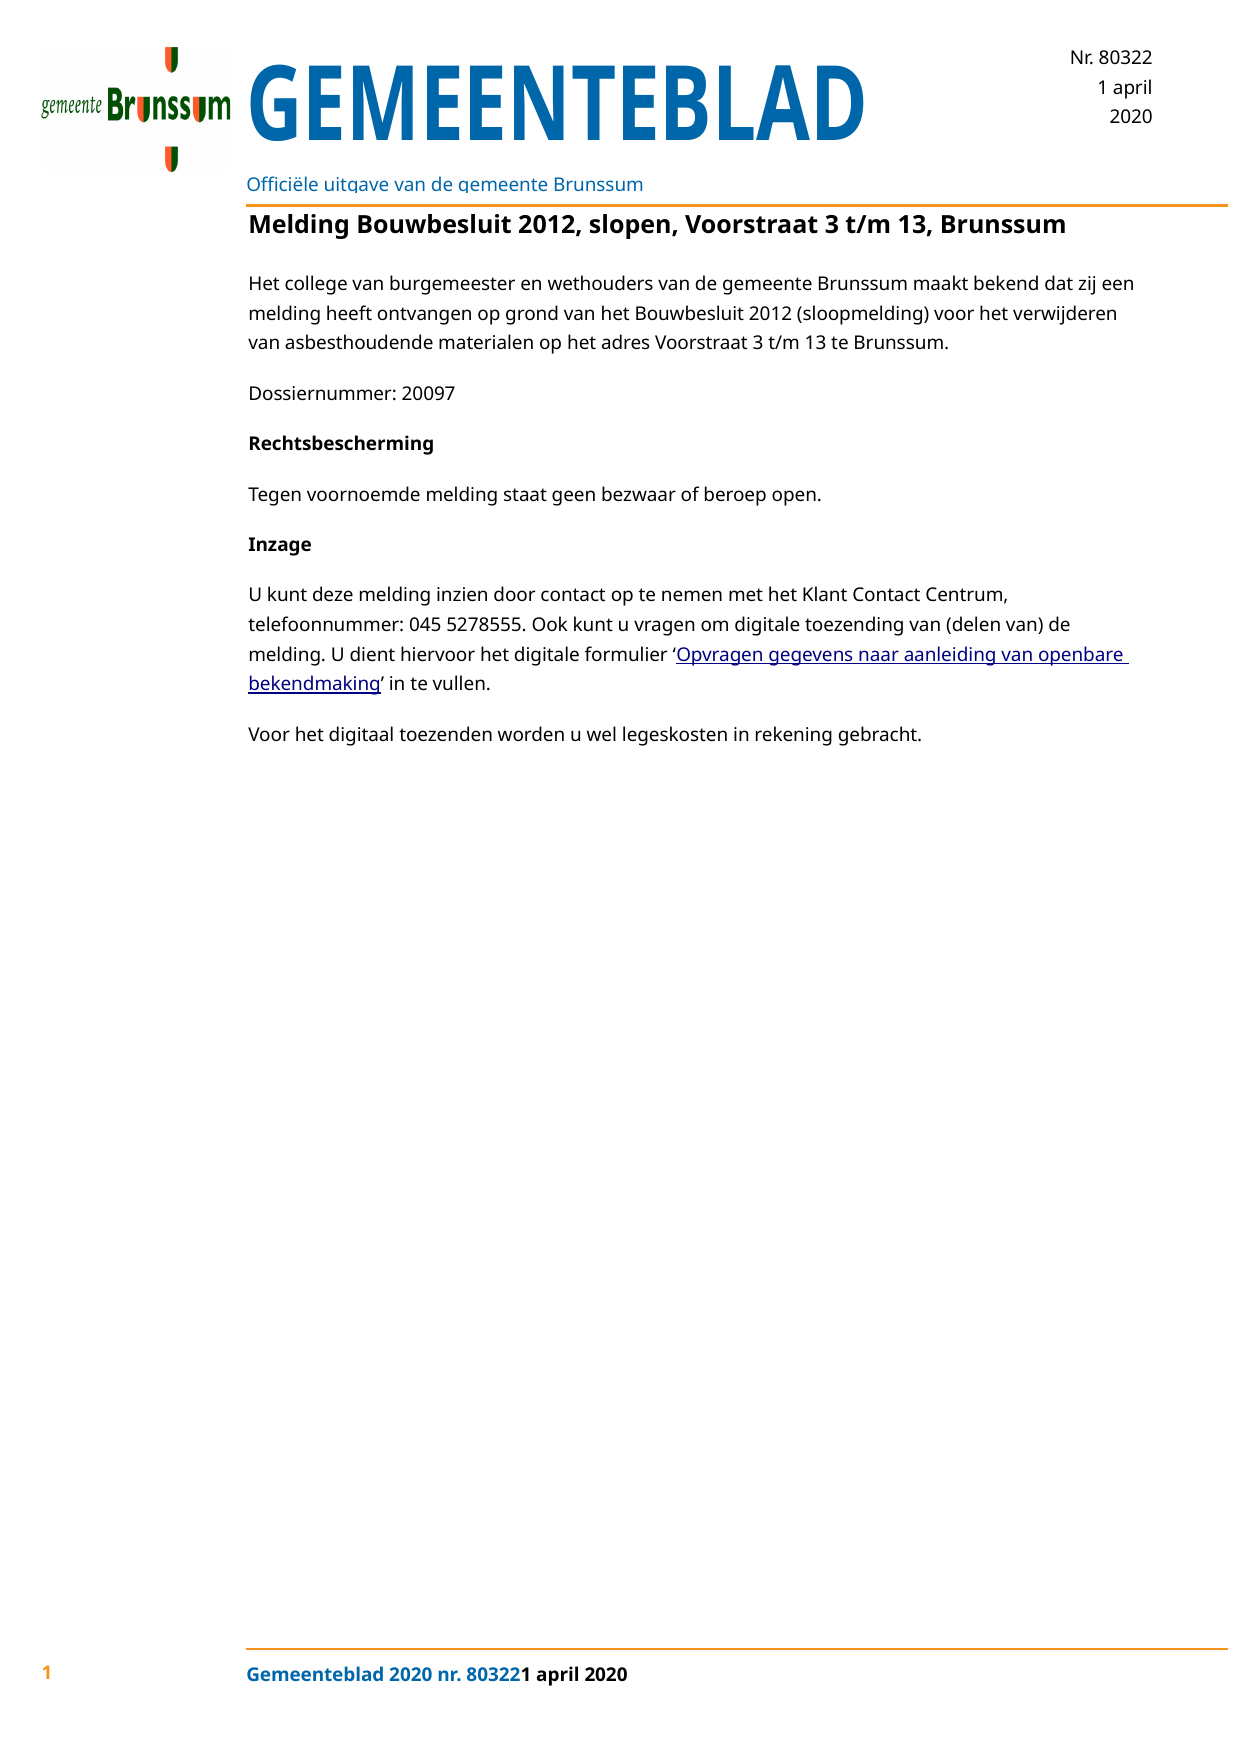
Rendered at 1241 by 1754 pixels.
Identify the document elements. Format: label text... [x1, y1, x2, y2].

text Voor het digitaal toezenden worden u wel legeskosten in rekening gebracht. [248, 721, 1152, 746]
text Melding Bouwbesluit 2012, slopen, Voorstraat 3 t/m 13, Brunssum [248, 207, 1152, 241]
text Dossiernummer: 20097 [248, 380, 1152, 406]
picture [41, 47, 231, 172]
text U kunt deze melding inzien door contact op te nemen met het Klant Contact Centrum, telefoonnummer: 045 5278555. Ook kunt u vragen om digitale toezending van (delen van) de melding. U dient hiervoor het digitale formulier ‘Opvragen gegevens naar aanleiding van openbare bekendmaking’ in te vullen. [248, 582, 1152, 696]
text Tegen voornoemde melding staat geen bezwaar of beroep open. [248, 481, 1152, 506]
text Het college van burgemeester en wethouders van de gemeente Brunssum maakt bekend dat zij een melding heeft ontvangen op grond van het Bouwbesluit 2012 (sloopmelding) voor het verwijderen van asbesthoudende materialen op het adres Voorstraat 3 t/m 13 te Brunssum. [248, 270, 1152, 355]
text Rechtsbescherming [248, 430, 1152, 456]
text Inzage [248, 531, 1152, 557]
